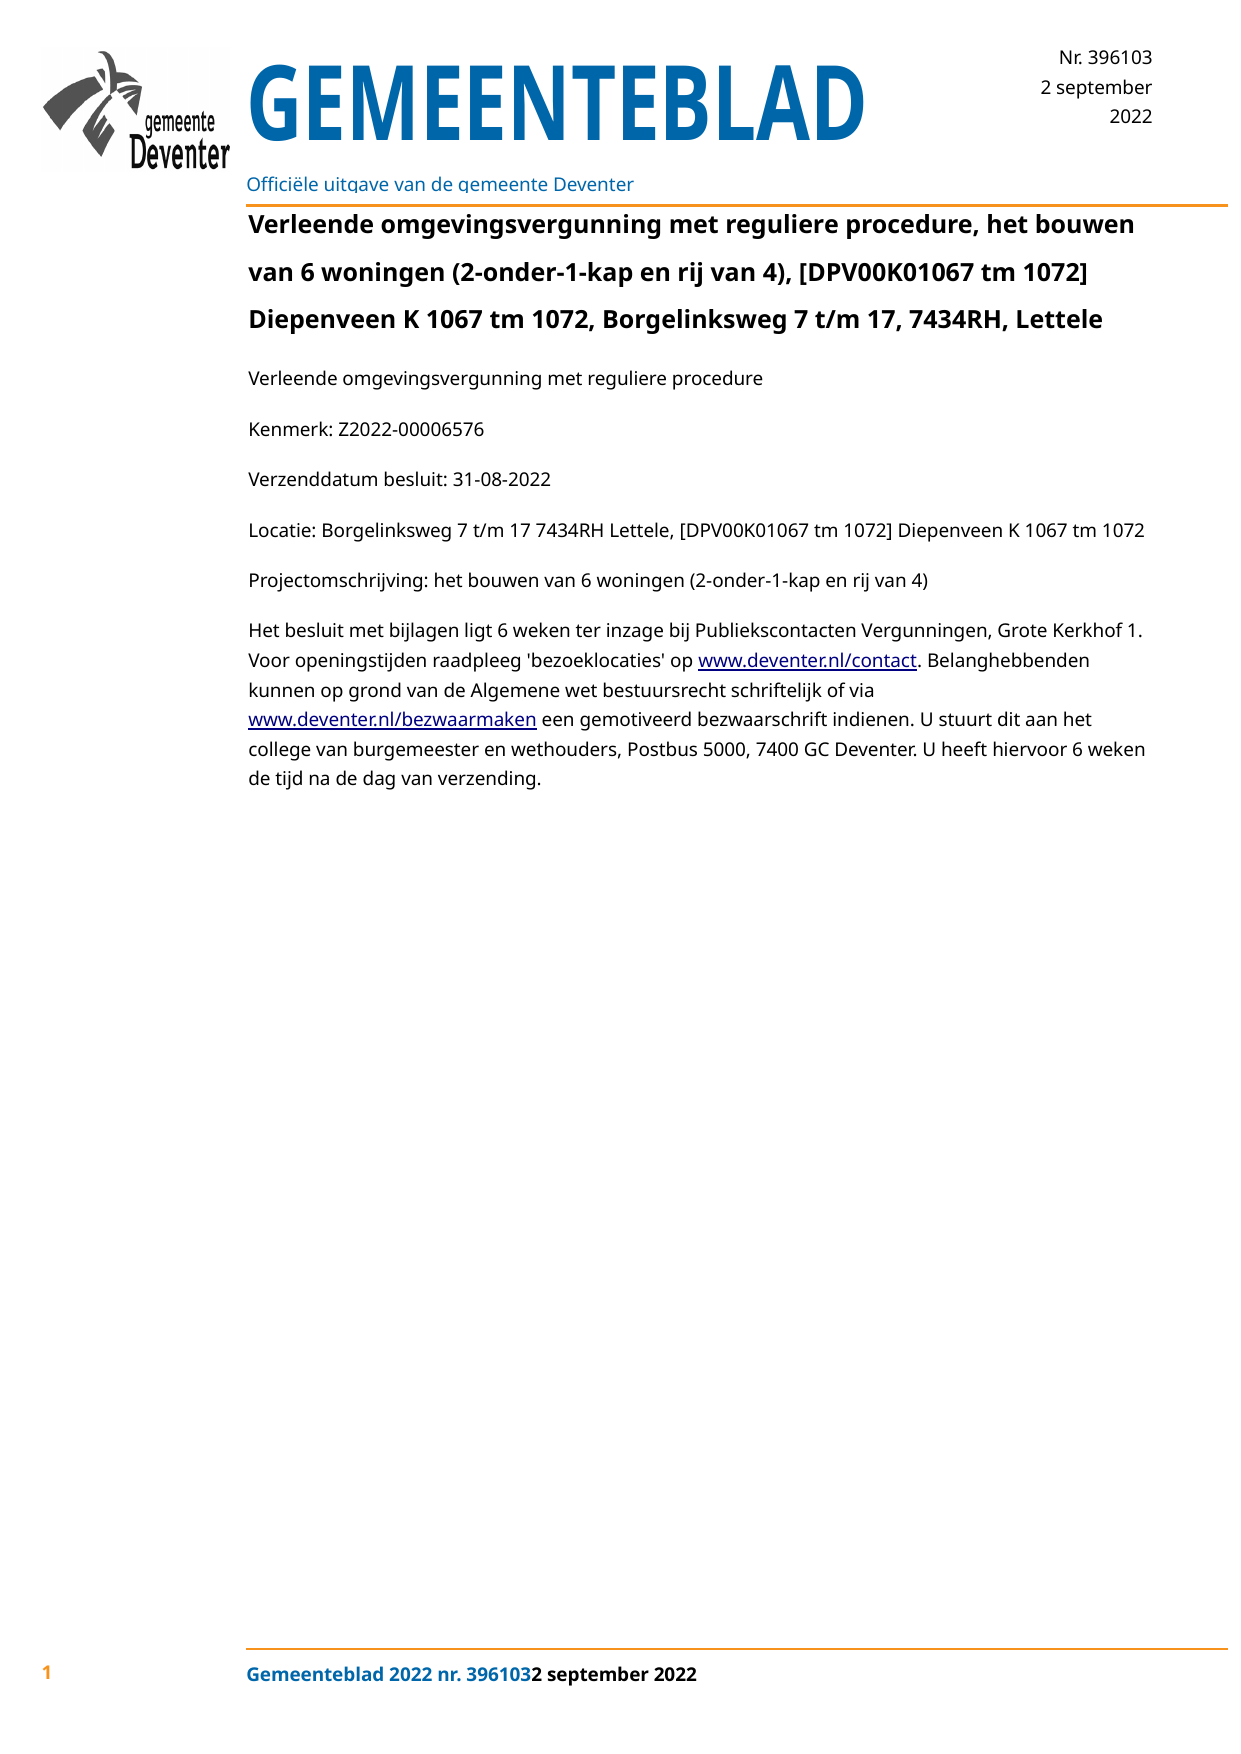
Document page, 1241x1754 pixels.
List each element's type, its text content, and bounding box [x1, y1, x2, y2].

text Verleende omgevingsvergunning met reguliere procedure, het bouwen van 6 woningen (2-onder-1-kap en rij van 4), [DPV00K01067 tm 1072] Diepenveen K 1067 tm 1072, Borgelinksweg 7 t/m 17, 7434RH, Lettele [248, 207, 1152, 336]
text Projectomschrijving: het bouwen van 6 woningen (2-onder-1-kap en rij van 4) [248, 567, 1152, 593]
picture [41, 47, 231, 172]
text Locatie: Borgelinksweg 7 t/m 17 7434RH Lettele, [DPV00K01067 tm 1072] Diepenveen K 1067 tm 1072 [248, 517, 1152, 542]
text Het besluit met bijlagen ligt 6 weken ter inzage bij Publiekscontacten Vergunningen, Grote Kerkhof 1. Voor openingstijden raadpleeg 'bezoeklocaties' op www.deventer.nl/contact. Belanghebbenden kunnen op grond van de Algemene wet bestuursrecht schriftelijk of via www.deventer.nl/bezwaarmaken een gemotiveerd bezwaarschrift indienen. U stuurt dit aan het college van burgemeester en wethouders, Postbus 5000, 7400 GC Deventer. U heeft hiervoor 6 weken de tijd na de dag van verzending. [248, 618, 1152, 791]
text Verzenddatum besluit: 31-08-2022 [248, 466, 1152, 492]
text Kenmerk: Z2022-00006576 [248, 416, 1152, 442]
text Verleende omgevingsvergunning met reguliere procedure [248, 366, 1152, 391]
